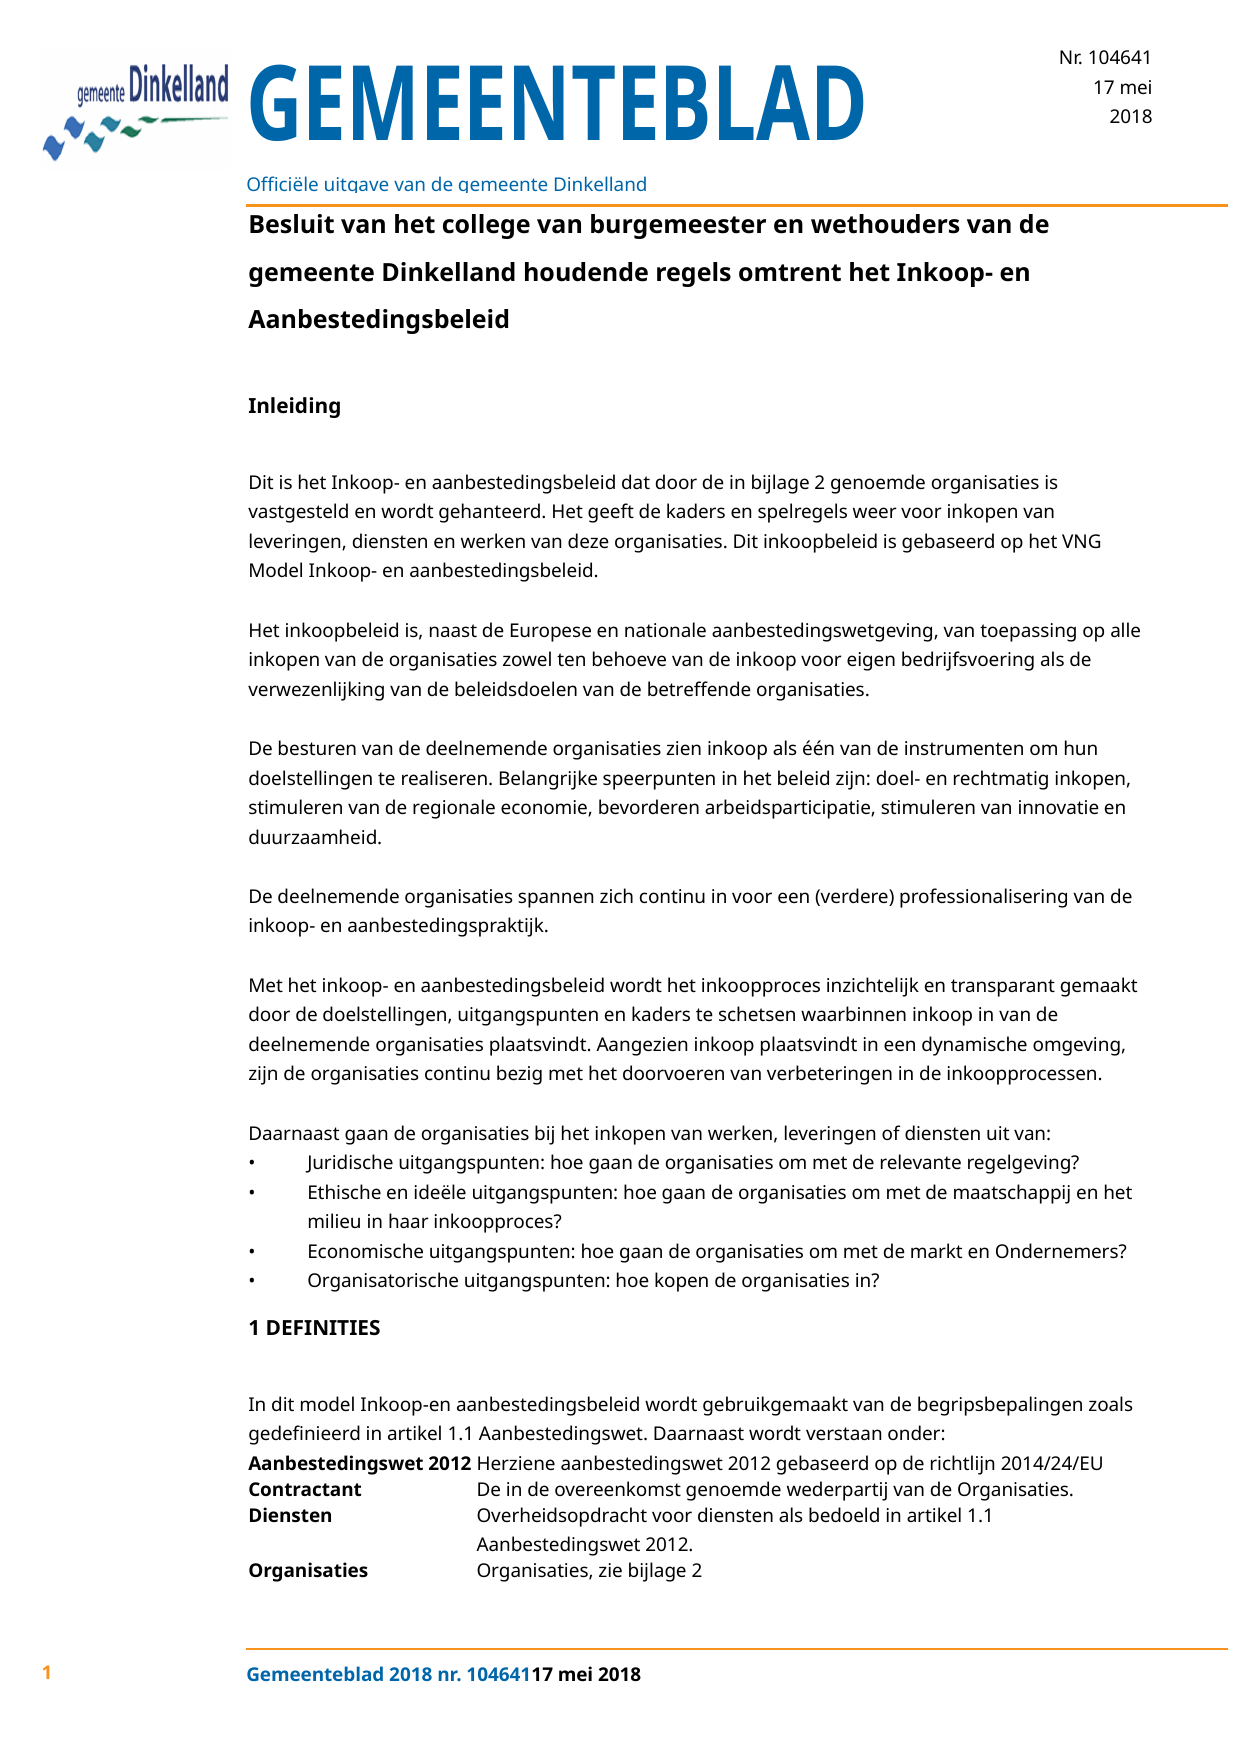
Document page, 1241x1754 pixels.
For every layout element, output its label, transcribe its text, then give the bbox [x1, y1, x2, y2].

text Het inkoopbeleid is, naast de Europese en nationale aanbestedingswetgeving, van toepassing op alle inkopen van de organisaties zowel ten behoeve van de inkoop voor eigen bedrijfsvoering als de verwezenlijking van de beleidsdoelen van de betreffende organisaties. [248, 617, 1152, 702]
text 1 DEFINITIES [248, 1313, 1152, 1342]
list Ethische en ideële uitgangspunten: hoe gaan de organisaties om met de maatschappij en het milieu in haar inkoopproces? [248, 1179, 1152, 1234]
list Organisatorische uitgangspunten: hoe kopen de organisaties in? [248, 1268, 1152, 1293]
table_cell Organisaties [248, 1557, 476, 1583]
text Inleiding [248, 391, 1152, 420]
table_cell De in de overeenkomst genoemde wederpartij van de Organisaties. [476, 1476, 1152, 1502]
table_header Herziene aanbestedingswet 2012 gebaseerd op de richtlijn 2014/24/EU [476, 1450, 1152, 1476]
text De deelnemende organisaties spannen zich continu in voor een (verdere) professionalisering van de inkoop- en aanbestedingspraktijk. [248, 883, 1152, 938]
list Juridische uitgangspunten: hoe gaan de organisaties om met de relevante regelgeving? [248, 1149, 1152, 1175]
text Met het inkoop- en aanbestedingsbeleid wordt het inkoopproces inzichtelijk en transparant gemaakt door de doelstellingen, uitgangspunten en kaders te schetsen waarbinnen inkoop in van de deelnemende organisaties plaatsvindt. Aangezien inkoop plaatsvindt in een dynamische omgeving, zijn de organisaties continu bezig met het doorvoeren van verbeteringen in de inkoopprocessen. [248, 972, 1152, 1086]
picture [41, 47, 231, 172]
table_header Aanbestedingswet 2012 [248, 1450, 476, 1476]
table_cell Overheidsopdracht voor diensten als bedoeld in artikel 1.1 Aanbestedingswet 2012. [476, 1502, 1152, 1557]
text De besturen van de deelnemende organisaties zien inkoop als één van de instrumenten om hun doelstellingen te realiseren. Belangrijke speerpunten in het beleid zijn: doel- en rechtmatig inkopen, stimuleren van de regionale economie, bevorderen arbeidsparticipatie, stimuleren van innovatie en duurzaamheid. [248, 735, 1152, 850]
list Economische uitgangspunten: hoe gaan de organisaties om met de markt en Ondernemers? [248, 1238, 1152, 1264]
text Daarnaast gaan de organisaties bij het inkopen van werken, leveringen of diensten uit van: [248, 1120, 1152, 1146]
table_cell Contractant [248, 1476, 476, 1502]
text In dit model Inkoop-en aanbestedingsbeleid wordt gebruikgemaakt van de begripsbepalingen zoals gedefinieerd in artikel 1.1 Aanbestedingswet. Daarnaast wordt verstaan onder: [248, 1391, 1152, 1446]
text Besluit van het college van burgemeester en wethouders van de gemeente Dinkelland houdende regels omtrent het Inkoop- en Aanbestedingsbeleid [248, 207, 1152, 336]
table_cell Diensten [248, 1502, 476, 1557]
text Dit is het Inkoop- en aanbestedingsbeleid dat door de in bijlage 2 genoemde organisaties is vastgesteld en wordt gehanteerd. Het geeft de kaders en spelregels weer voor inkopen van leveringen, diensten en werken van deze organisaties. Dit inkoopbeleid is gebaseerd op het VNG Model Inkoop- en aanbestedingsbeleid. [248, 469, 1152, 583]
table_cell Organisaties, zie bijlage 2 [476, 1557, 1152, 1583]
